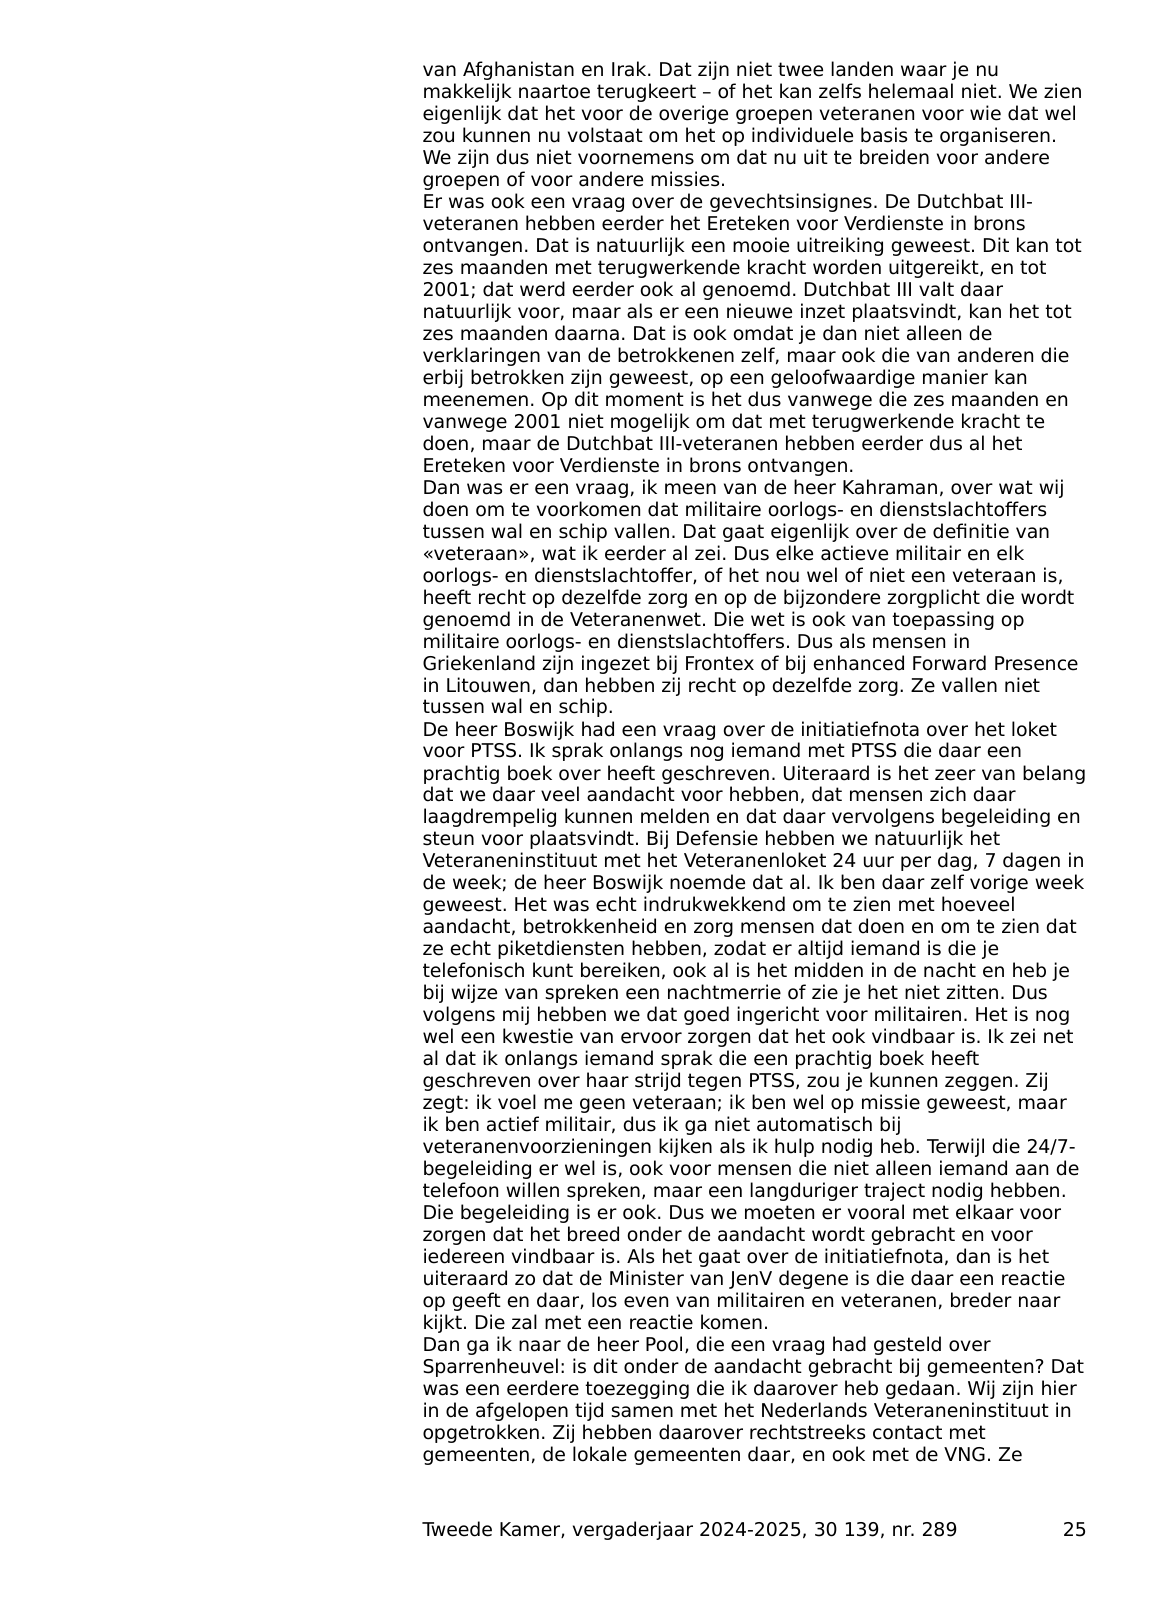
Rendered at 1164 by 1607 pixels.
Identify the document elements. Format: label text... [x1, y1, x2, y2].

text Dan ga ik naar de heer Pool, die een vraag had gesteld over Sparrenheuvel: is dit onder de aandacht gebracht bij gemeenten? Dat was een eerdere toezegging die ik daarover heb gedaan. Wij zijn hier in de afgelopen tijd samen met het Nederlands Veteraneninstituut in opgetrokken. Zij hebben daarover rechtstreeks contact met gemeenten, de lokale gemeenten daar, en ook met de VNG. Ze [422, 1334, 1087, 1466]
text De heer Boswijk had een vraag over de initiatiefnota over het loket voor PTSS. Ik sprak onlangs nog iemand met PTSS die daar een prachtig boek over heeft geschreven. Uiteraard is het zeer van belang dat we daar veel aandacht voor hebben, dat mensen zich daar laagdrempelig kunnen melden en dat daar vervolgens begeleiding en steun voor plaatsvindt. Bij Defensie hebben we natuurlijk het Veteraneninstituut met het Veteranenloket 24 uur per dag, 7 dagen in de week; de heer Boswijk noemde dat al. Ik ben daar zelf vorige week geweest. Het was echt indrukwekkend om te zien met hoeveel aandacht, betrokkenheid en zorg mensen dat doen en om te zien dat ze echt piketdiensten hebben, zodat er altijd iemand is die je telefonisch kunt bereiken, ook al is het midden in de nacht en heb je bij wijze van spreken een nachtmerrie of zie je het niet zitten. Dus volgens mij hebben we dat goed ingericht voor militairen. Het is nog wel een kwestie van ervoor zorgen dat het ook vindbaar is. Ik zei net al dat ik onlangs iemand sprak die een prachtig boek heeft geschreven over haar strijd tegen PTSS, zou je kunnen zeggen. Zij zegt: ik voel me geen veteraan; ik ben wel op missie geweest, maar ik ben actief militair, dus ik ga niet automatisch bij veteranenvoorzieningen kijken als ik hulp nodig heb. Terwijl die 24/7-begeleiding er wel is, ook voor mensen die niet alleen iemand aan de telefoon willen spreken, maar een langduriger traject nodig hebben. Die begeleiding is er ook. Dus we moeten er vooral met elkaar voor zorgen dat het breed onder de aandacht wordt gebracht en voor iedereen vindbaar is. Als het gaat over de initiatiefnota, dan is het uiteraard zo dat de Minister van JenV degene is die daar een reactie op geeft en daar, los even van militairen en veteranen, breder naar kijkt. Die zal met een reactie komen. [422, 718, 1087, 1334]
text Dan was er een vraag, ik meen van de heer Kahraman, over wat wij doen om te voorkomen dat militaire oorlogs- en dienstslachtoffers tussen wal en schip vallen. Dat gaat eigenlijk over de definitie van «veteraan», wat ik eerder al zei. Dus elke actieve militair en elk oorlogs- en dienstslachtoffer, of het nou wel of niet een veteraan is, heeft recht op dezelfde zorg en op de bijzondere zorgplicht die wordt genoemd in de Veteranenwet. Die wet is ook van toepassing op militaire oorlogs- en dienstslachtoffers. Dus als mensen in Griekenland zijn ingezet bij Frontex of bij enhanced Forward Presence in Litouwen, dan hebben zij recht op dezelfde zorg. Ze vallen niet tussen wal en schip. [422, 477, 1087, 718]
text Er was ook een vraag over de gevechtsinsignes. De Dutchbat III-veteranen hebben eerder het Ereteken voor Verdienste in brons ontvangen. Dat is natuurlijk een mooie uitreiking geweest. Dit kan tot zes maanden met terugwerkende kracht worden uitgereikt, en tot 2001; dat werd eerder ook al genoemd. Dutchbat III valt daar natuurlijk voor, maar als er een nieuwe inzet plaatsvindt, kan het tot zes maanden daarna. Dat is ook omdat je dan niet alleen de verklaringen van de betrokkenen zelf, maar ook die van anderen die erbij betrokken zijn geweest, op een geloofwaardige manier kan meenemen. Op dit moment is het dus vanwege die zes maanden en vanwege 2001 niet mogelijk om dat met terugwerkende kracht te doen, maar de Dutchbat III-veteranen hebben eerder dus al het Ereteken voor Verdienste in brons ontvangen. [422, 191, 1087, 477]
text van Afghanistan en Irak. Dat zijn niet twee landen waar je nu makkelijk naartoe terugkeert – of het kan zelfs helemaal niet. We zien eigenlijk dat het voor de overige groepen veteranen voor wie dat wel zou kunnen nu volstaat om het op individuele basis te organiseren. We zijn dus niet voornemens om dat nu uit te breiden voor andere groepen of voor andere missies. [422, 59, 1087, 191]
